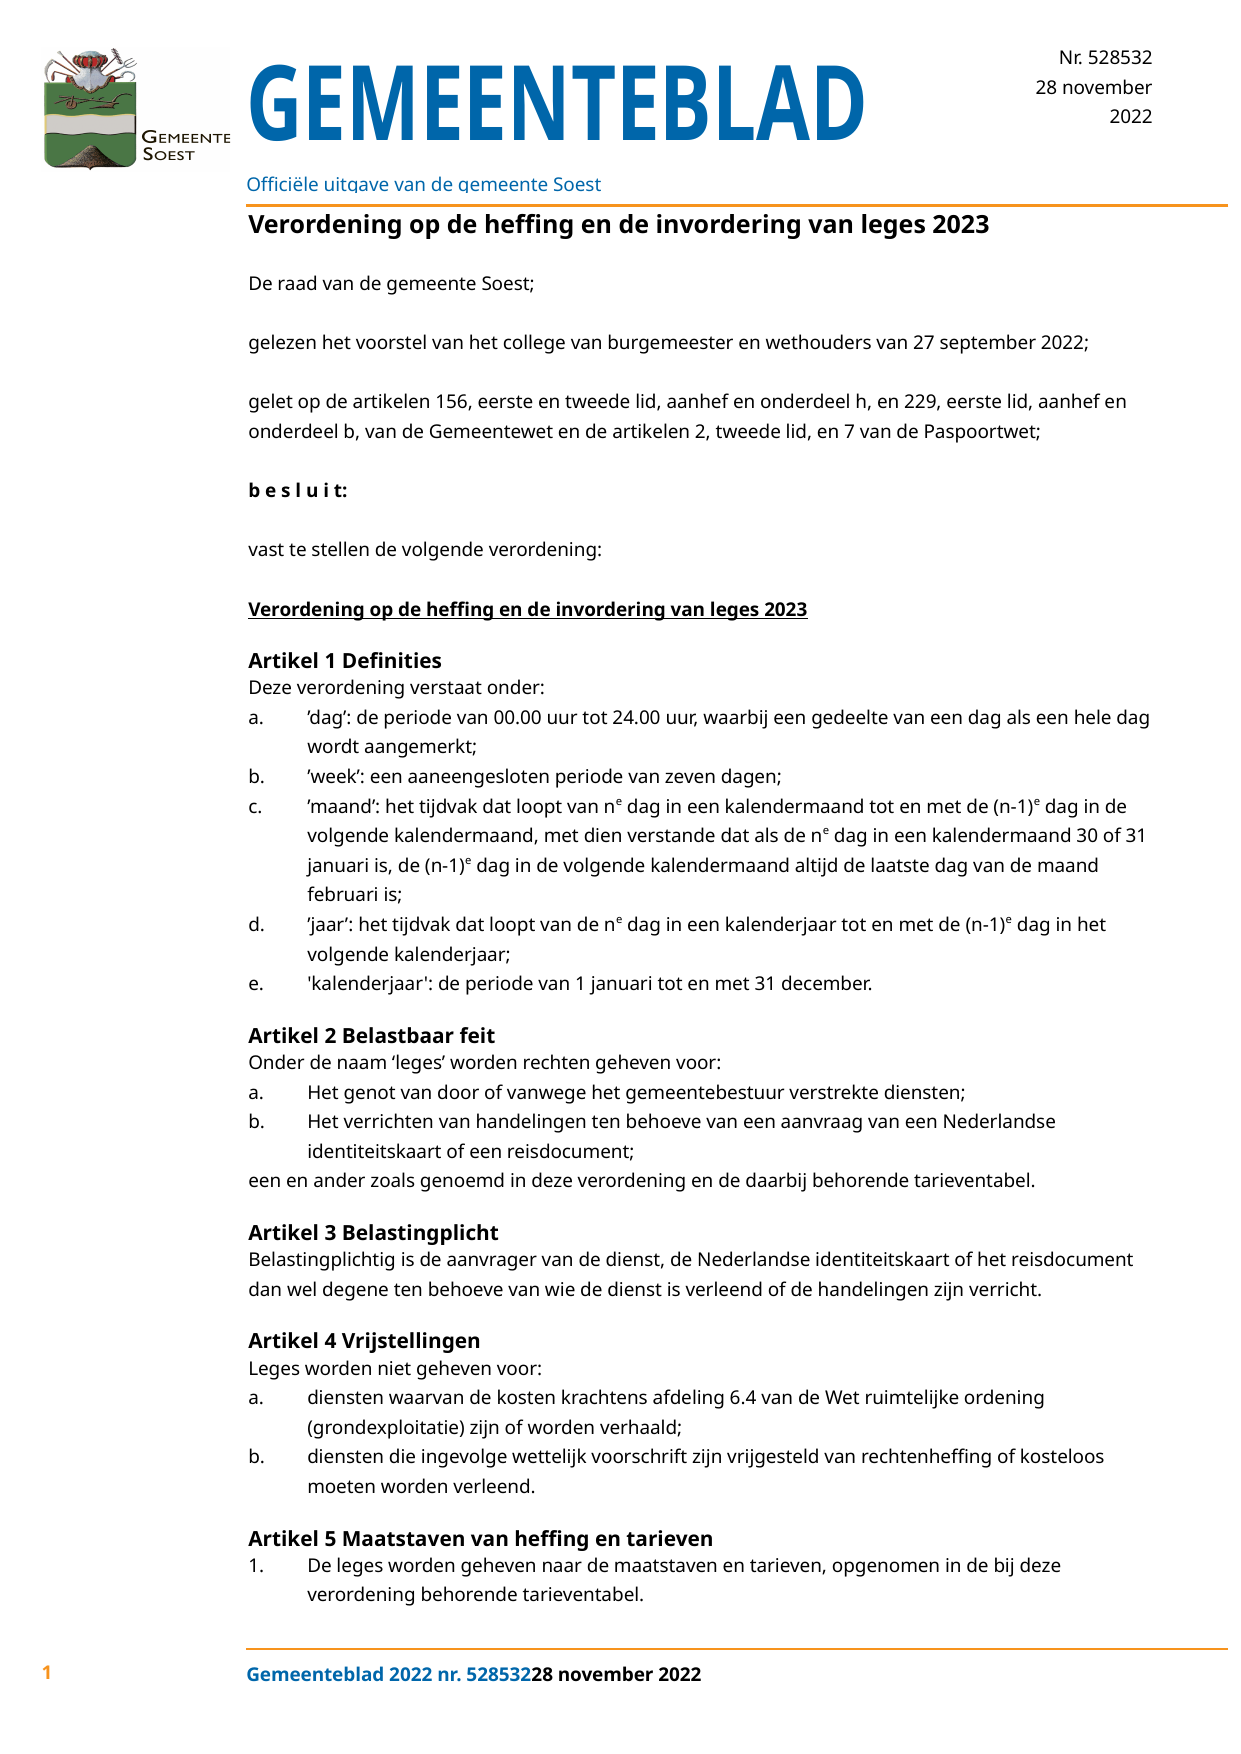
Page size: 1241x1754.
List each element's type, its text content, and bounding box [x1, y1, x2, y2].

list ’week’: een aaneengesloten periode van zeven dagen; [248, 763, 1152, 789]
text Belastingplichtig is de aanvrager van de dienst, de Nederlandse identiteitskaart of het reisdocument dan wel degene ten behoeve van wie de dienst is verleend of de handelingen zijn verricht. [248, 1246, 1152, 1302]
list 'kalenderjaar': de periode van 1 januari tot en met 31 december. [248, 970, 1152, 996]
text Artikel 1 Definities [248, 646, 1152, 674]
text vast te stellen de volgende verordening: [248, 537, 1152, 562]
text b e s l u i t: [248, 477, 1152, 503]
list ’maand’: het tijdvak dat loopt van ne dag in een kalendermaand tot en met de (n-1)e dag in de volgende kalendermaand, met dien verstande dat als de ne dag in een kalendermaand 30 of 31 januari is, de (n-1)e dag in de volgende kalendermaand altijd de laatste dag van de maand februari is; [248, 793, 1152, 907]
list diensten waarvan de kosten krachtens afdeling 6.4 van de Wet ruimtelijke ordening (grondexploitatie) zijn of worden verhaald; [248, 1384, 1152, 1440]
text Verordening op de heffing en de invordering van leges 2023 [248, 207, 1152, 241]
text Leges worden niet geheven voor: [248, 1355, 1152, 1381]
list ’dag’: de periode van 00.00 uur tot 24.00 uur, waarbij een gedeelte van een dag als een hele dag wordt aangemerkt; [248, 704, 1152, 759]
text Artikel 5 Maatstaven van heffing en tarieven [248, 1524, 1152, 1552]
list Het genot van door of vanwege het gemeentebestuur verstrekte diensten; [248, 1079, 1152, 1104]
text Onder de naam ‘leges’ worden rechten geheven voor: [248, 1049, 1152, 1075]
text Artikel 2 Belastbaar feit [248, 1021, 1152, 1049]
text Artikel 3 Belastingplicht [248, 1218, 1152, 1246]
text Verordening op de heffing en de invordering van leges 2023 [248, 596, 1152, 621]
text Artikel 4 Vrijstellingen [248, 1326, 1152, 1355]
list ’jaar’: het tijdvak dat loopt van de ne dag in een kalenderjaar tot en met de (n-1)e dag in het volgende kalenderjaar; [248, 911, 1152, 967]
text gelet op de artikelen 156, eerste en tweede lid, aanhef en onderdeel h, en 229, eerste lid, aanhef en onderdeel b, van de Gemeentewet en de artikelen 2, tweede lid, en 7 van de Paspoortwet; [248, 389, 1152, 444]
list Het verrichten van handelingen ten behoeve van een aanvraag van een Nederlandse identiteitskaart of een reisdocument; [248, 1108, 1152, 1164]
text Deze verordening verstaat onder: [248, 674, 1152, 700]
picture [41, 47, 231, 172]
text De raad van de gemeente Soest; [248, 270, 1152, 296]
text gelezen het voorstel van het college van burgemeester en wethouders van 27 september 2022; [248, 329, 1152, 355]
text een en ander zoals genoemd in deze verordening en de daarbij behorende tarieventabel. [248, 1168, 1152, 1193]
list diensten die ingevolge wettelijk voorschrift zijn vrijgesteld van rechtenheffing of kosteloos moeten worden verleend. [248, 1444, 1152, 1499]
list De leges worden geheven naar de maatstaven en tarieven, opgenomen in de bij deze verordening behorende tarieventabel. [248, 1552, 1152, 1607]
